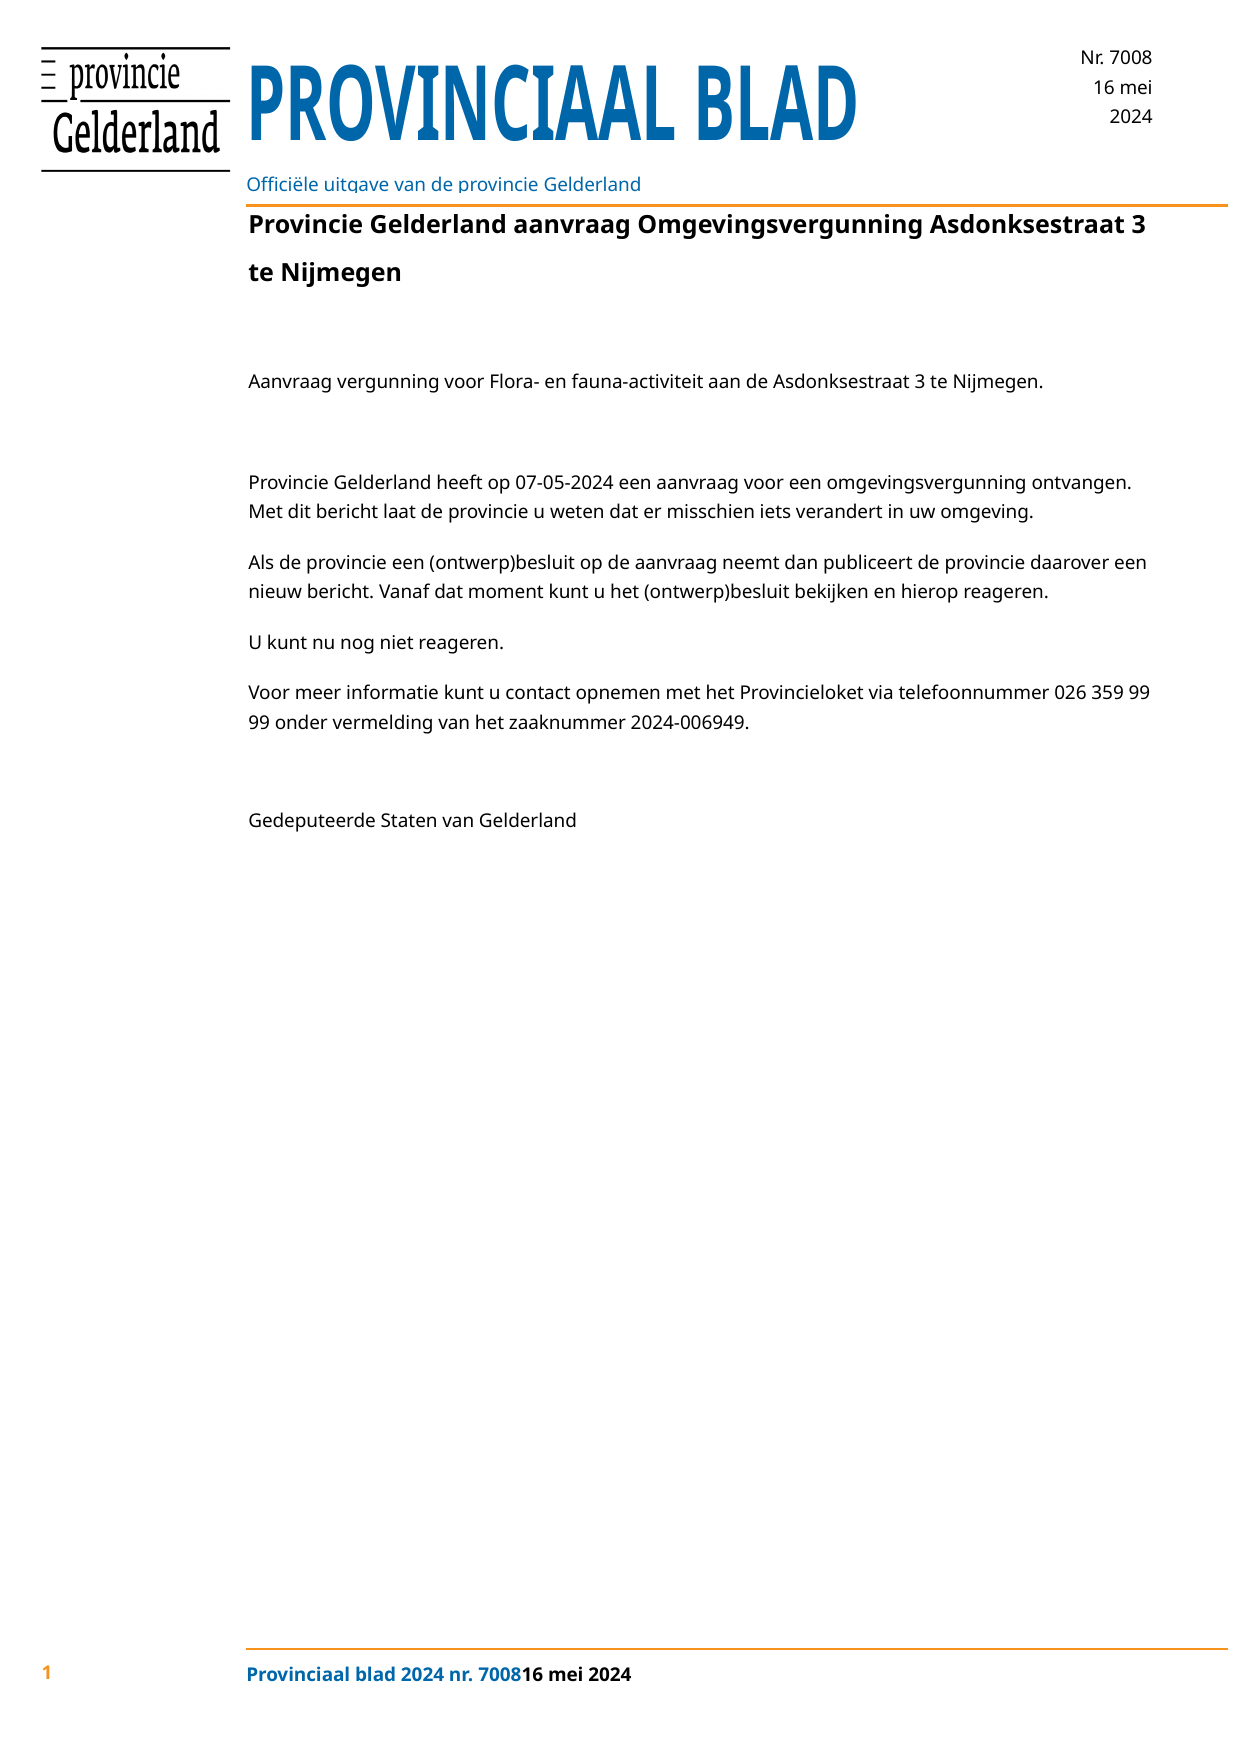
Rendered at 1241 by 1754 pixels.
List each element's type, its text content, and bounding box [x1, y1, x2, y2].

text U kunt nu nog niet reageren. [248, 629, 1152, 655]
text Provincie Gelderland aanvraag Omgevingsvergunning Asdonksestraat 3 te Nijmegen [248, 207, 1152, 288]
text Provincie Gelderland heeft op 07-05-2024 een aanvraag voor een omgevingsvergunning ontvangen. Met dit bericht laat de provincie u weten dat er misschien iets verandert in uw omgeving. [248, 469, 1152, 524]
text Aanvraag vergunning voor Flora- en fauna-activiteit aan de Asdonksestraat 3 te Nijmegen. [248, 368, 1152, 394]
text Als de provincie een (ontwerp)besluit op de aanvraag neemt dan publiceert de provincie daarover een nieuw bericht. Vanaf dat moment kunt u het (ontwerp)besluit bekijken en hierop reageren. [248, 549, 1152, 604]
picture [41, 47, 231, 172]
text Gedeputeerde Staten van Gelderland [248, 807, 1152, 833]
text Voor meer informatie kunt u contact opnemen met het Provincieloket via telefoonnummer 026 359 99 99 onder vermelding van het zaaknummer 2024-006949. [248, 679, 1152, 735]
